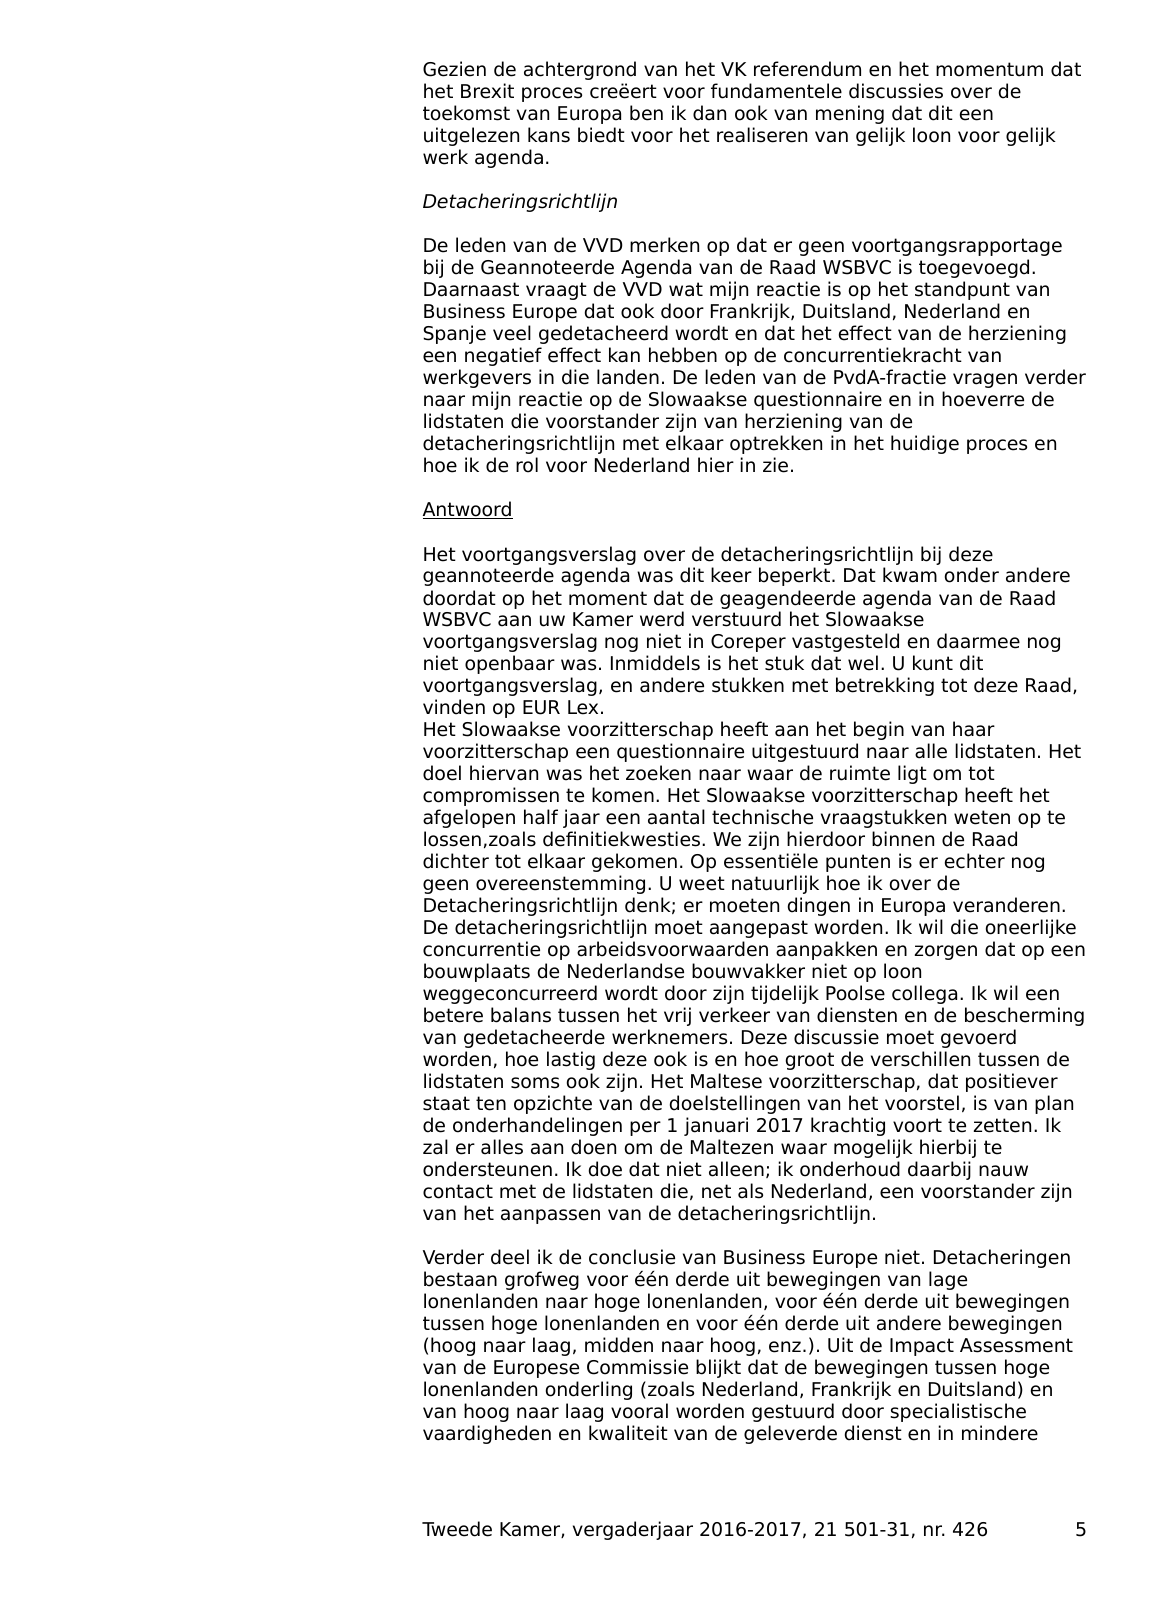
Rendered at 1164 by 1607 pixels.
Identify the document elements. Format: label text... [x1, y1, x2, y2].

text Het voortgangsverslag over de detacheringsrichtlijn bij deze geannoteerde agenda was dit keer beperkt. Dat kwam onder andere doordat op het moment dat de geagendeerde agenda van de Raad WSBVC aan uw Kamer werd verstuurd het Slowaakse voortgangsverslag nog niet in Coreper vastgesteld en daarmee nog niet openbaar was. Inmiddels is het stuk dat wel. U kunt dit voortgangsverslag, en andere stukken met betrekking tot deze Raad, vinden op EUR Lex. [422, 543, 1087, 719]
text Verder deel ik de conclusie van Business Europe niet. Detacheringen bestaan grofweg voor één derde uit bewegingen van lage lonenlanden naar hoge lonenlanden, voor één derde uit bewegingen tussen hoge lonenlanden en voor één derde uit andere bewegingen (hoog naar laag, midden naar hoog, enz.). Uit de Impact Assessment van de Europese Commissie blijkt dat de bewegingen tussen hoge lonenlanden onderling (zoals Nederland, Frankrijk en Duitsland) en van hoog naar laag vooral worden gestuurd door specialistische vaardigheden en kwaliteit van de geleverde dienst en in mindere [422, 1247, 1087, 1445]
text Gezien de achtergrond van het VK referendum en het momentum dat het Brexit proces creëert voor fundamentele discussies over de toekomst van Europa ben ik dan ook van mening dat dit een uitgelezen kans biedt voor het realiseren van gelijk loon voor gelijk werk agenda. [422, 59, 1087, 169]
text De leden van de VVD merken op dat er geen voortgangsrapportage bij de Geannoteerde Agenda van de Raad WSBVC is toegevoegd. Daarnaast vraagt de VVD wat mijn reactie is op het standpunt van Business Europe dat ook door Frankrijk, Duitsland, Nederland en Spanje veel gedetacheerd wordt en dat het effect van de herziening een negatief effect kan hebben op de concurrentiekracht van werkgevers in die landen. De leden van de PvdA-fractie vragen verder naar mijn reactie op de Slowaakse questionnaire en in hoeverre de lidstaten die voorstander zijn van herziening van de detacheringsrichtlijn met elkaar optrekken in het huidige proces en hoe ik de rol voor Nederland hier in zie. [422, 235, 1087, 477]
subtitle Antwoord [422, 499, 1087, 521]
subtitle Detacheringsrichtlijn [422, 191, 1087, 213]
text Het Slowaakse voorzitterschap heeft aan het begin van haar voorzitterschap een questionnaire uitgestuurd naar alle lidstaten. Het doel hiervan was het zoeken naar waar de ruimte ligt om tot compromissen te komen. Het Slowaakse voorzitterschap heeft het afgelopen half jaar een aantal technische vraagstukken weten op te lossen,zoals definitiekwesties. We zijn hierdoor binnen de Raad dichter tot elkaar gekomen. Op essentiële punten is er echter nog geen overeenstemming. U weet natuurlijk hoe ik over de Detacheringsrichtlijn denk; er moeten dingen in Europa veranderen. De detacheringsrichtlijn moet aangepast worden. Ik wil die oneerlijke concurrentie op arbeidsvoorwaarden aanpakken en zorgen dat op een bouwplaats de Nederlandse bouwvakker niet op loon weggeconcurreerd wordt door zijn tijdelijk Poolse collega. Ik wil een betere balans tussen het vrij verkeer van diensten en de bescherming van gedetacheerde werknemers. Deze discussie moet gevoerd worden, hoe lastig deze ook is en hoe groot de verschillen tussen de lidstaten soms ook zijn. Het Maltese voorzitterschap, dat positiever staat ten opzichte van de doelstellingen van het voorstel, is van plan de onderhandelingen per 1 januari 2017 krachtig voort te zetten. Ik zal er alles aan doen om de Maltezen waar mogelijk hierbij te ondersteunen. Ik doe dat niet alleen; ik onderhoud daarbij nauw contact met de lidstaten die, net als Nederland, een voorstander zijn van het aanpassen van de detacheringsrichtlijn. [422, 719, 1087, 1225]
